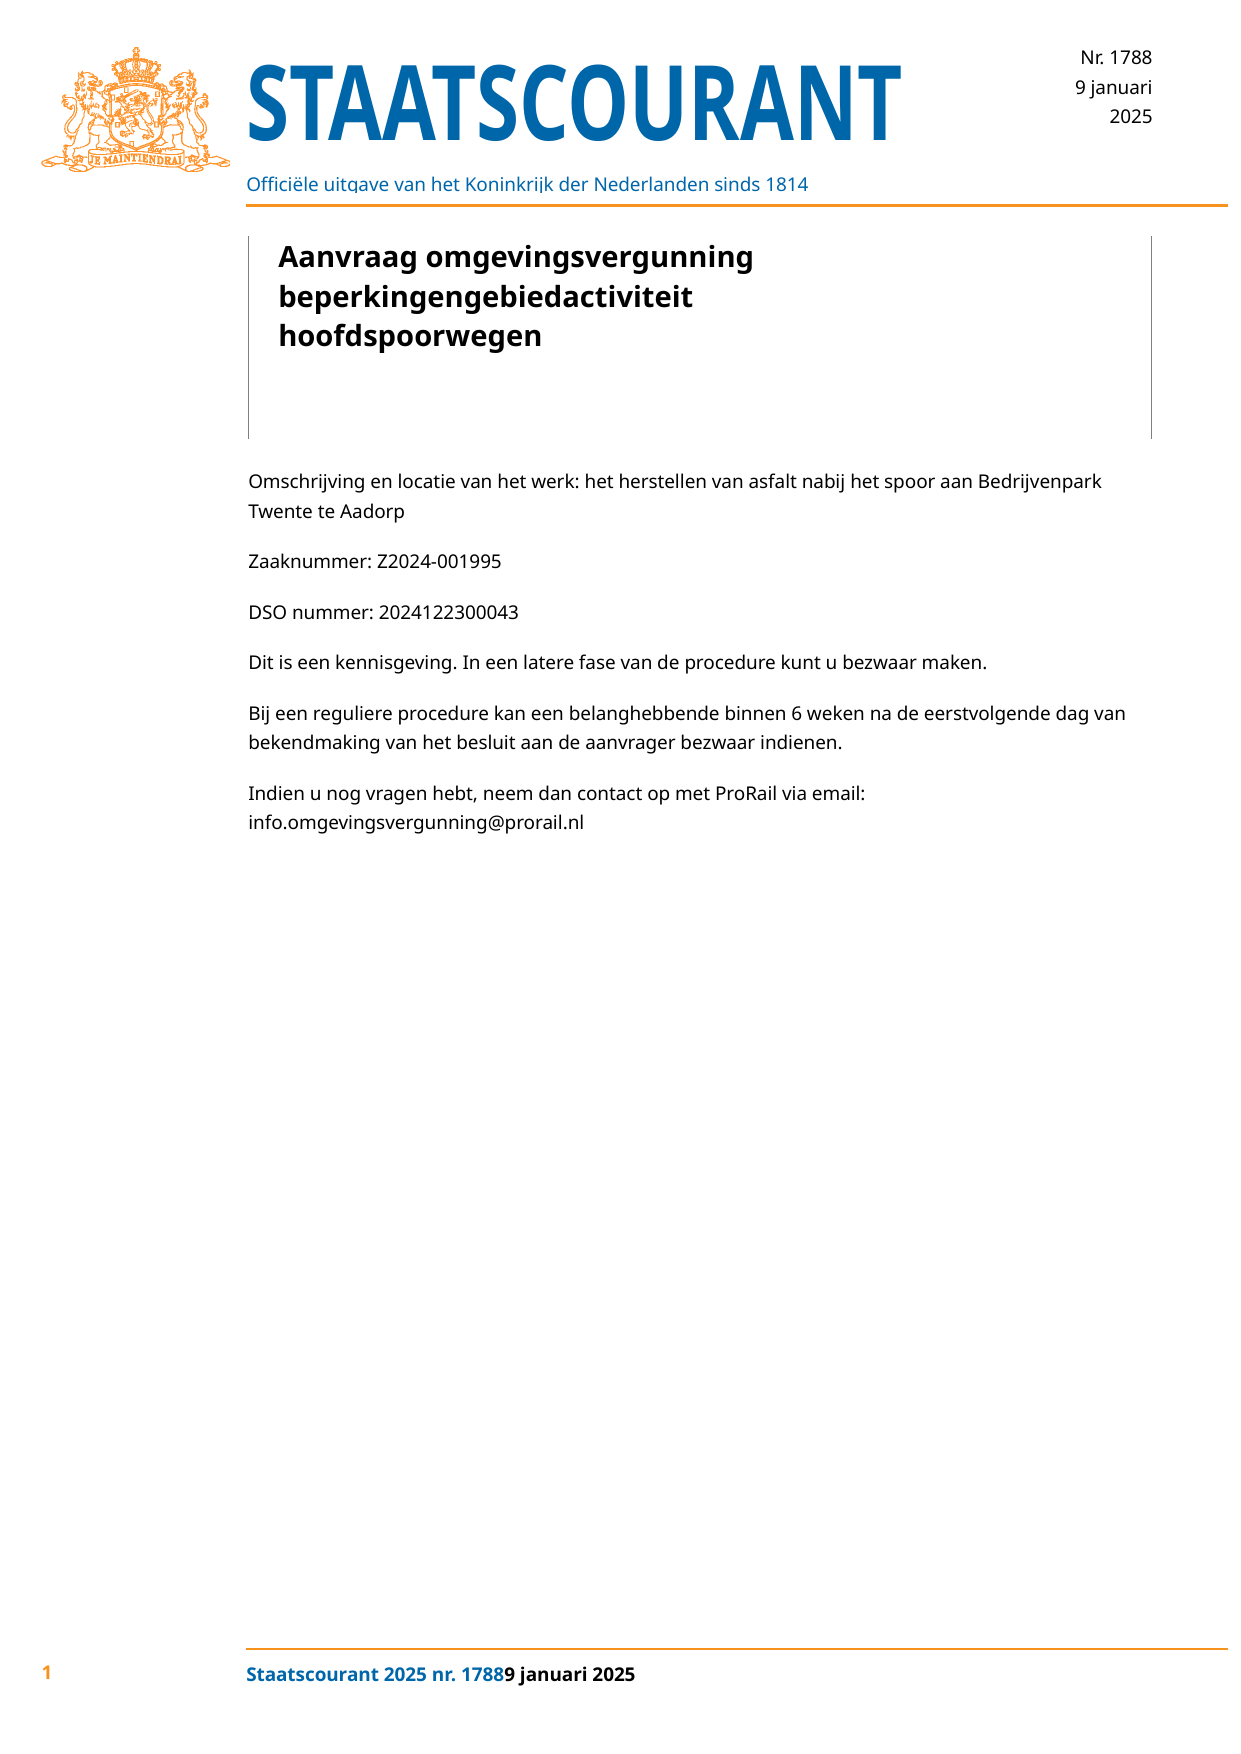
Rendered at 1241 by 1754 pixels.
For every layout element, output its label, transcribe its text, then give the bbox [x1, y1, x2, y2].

table_header [850, 236, 912, 413]
text Omschrijving en locatie van het werk: het herstellen van asfalt nabij het spoor aan Bedrijvenpark Twente te Aadorp [248, 469, 1152, 524]
text Indien u nog vragen hebt, neem dan contact op met ProRail via email: info.omgevingsvergunning@prorail.nl [248, 780, 1152, 835]
picture [912, 236, 1090, 414]
text Dit is een kennisgeving. In een latere fase van de procedure kunt u bezwaar maken. [248, 649, 1152, 675]
text DSO nummer: 2024122300043 [248, 599, 1152, 625]
text Zaaknummer: Z2024-001995 [248, 549, 1152, 574]
table_header [1090, 236, 1151, 413]
text Bij een reguliere procedure kan een belanghebbende binnen 6 weken na de eerstvolgende dag van bekendmaking van het besluit aan de aanvrager bezwaar indienen. [248, 700, 1152, 755]
table_header [850, 414, 1151, 439]
table_header Aanvraag omgevingsvergunning beperkingengebiedactiviteit hoofdspoorwegen [249, 236, 850, 439]
picture [41, 47, 231, 172]
